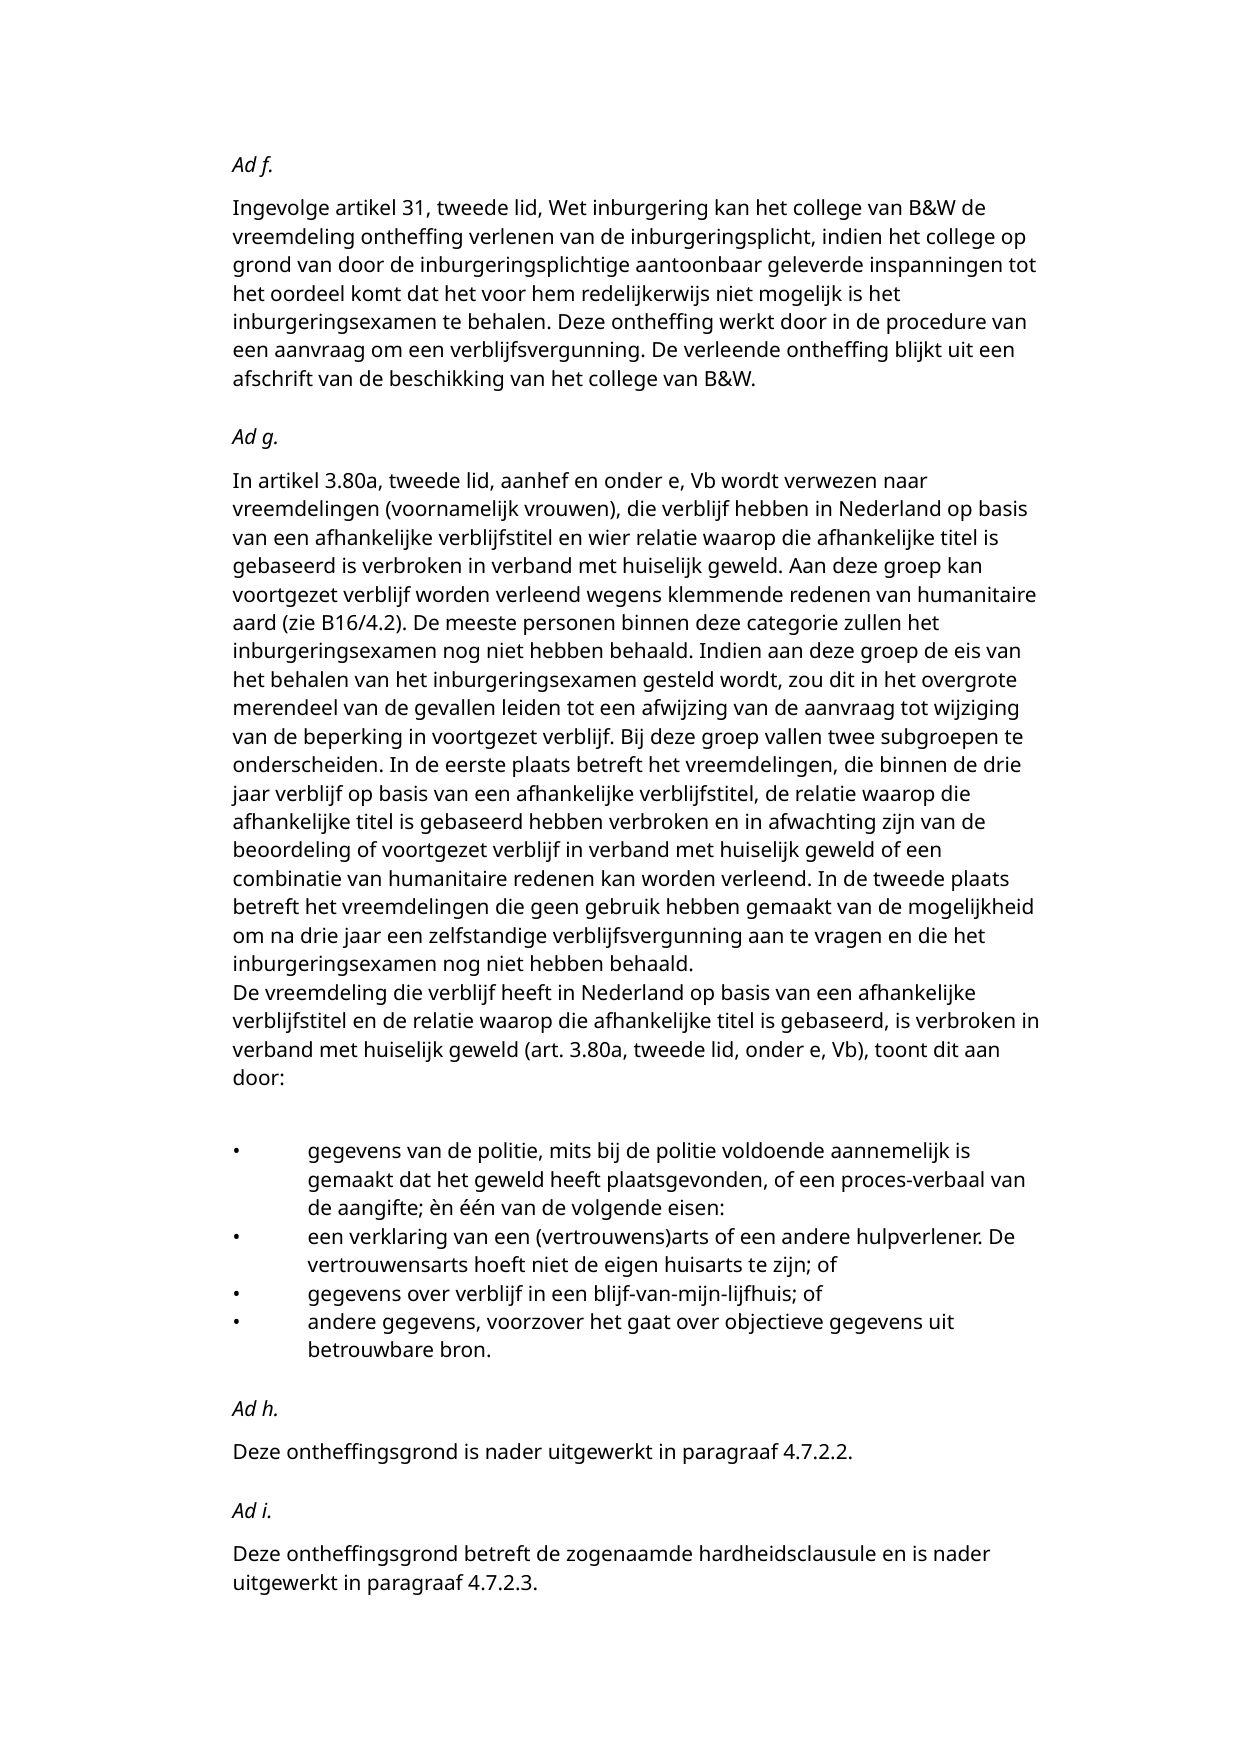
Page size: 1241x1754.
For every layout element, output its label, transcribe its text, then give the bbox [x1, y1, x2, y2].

text In artikel 3.80a, tweede lid, aanhef en onder e, Vb wordt verwezen naar vreemdelingen (voornamelijk vrouwen), die verblijf hebben in Nederland op basis van een afhankelijke verblijfstitel en wier relatie waarop die afhankelijke titel is gebaseerd is verbroken in verband met huiselijk geweld. Aan deze groep kan voortgezet verblijf worden verleend wegens klemmende redenen van humanitaire aard (zie B16/4.2). De meeste personen binnen deze categorie zullen het inburgeringsexamen nog niet hebben behaald. Indien aan deze groep de eis van het behalen van het inburgeringsexamen gesteld wordt, zou dit in het overgrote merendeel van de gevallen leiden tot een afwijzing van de aanvraag tot wijziging van de beperking in voortgezet verblijf. Bij deze groep vallen twee subgroepen te onderscheiden. In de eerste plaats betreft het vreemdelingen, die binnen de drie jaar verblijf op basis van een afhankelijke verblijfstitel, de relatie waarop die afhankelijke titel is gebaseerd hebben verbroken en in afwachting zijn van de beoordeling of voortgezet verblijf in verband met huiselijk geweld of een combinatie van humanitaire redenen kan worden verleend. In de tweede plaats betreft het vreemdelingen die geen gebruik hebben gemaakt van de mogelijkheid om na drie jaar een zelfstandige verblijfsvergunning aan te vragen en die het inburgeringsexamen nog niet hebben behaald. [232, 466, 1053, 978]
text Ingevolge artikel 31, tweede lid, Wet inburgering kan het college van B&W de vreemdeling ontheffing verlenen van de inburgeringsplicht, indien het college op grond van door de inburgeringsplichtige aantoonbaar geleverde inspanningen tot het oordeel komt dat het voor hem redelijkerwijs niet mogelijk is het inburgeringsexamen te behalen. Deze ontheffing werkt door in de procedure van een aanvraag om een verblijfsvergunning. De verleende ontheffing blijkt uit een afschrift van de beschikking van het college van B&W. [232, 193, 1053, 392]
text Ad g. [232, 422, 1053, 451]
text Deze ontheffingsgrond betreft de zogenaamde hardheidsclausule en is nader uitgewerkt in paragraaf 4.7.2.3. [232, 1539, 1053, 1596]
list andere gegevens, voorzover het gaat over objectieve gegevens uit betrouwbare bron. [232, 1307, 1053, 1364]
list gegevens over verblijf in een blijf-van-mijn-lijfhuis; of [232, 1279, 1053, 1307]
text Deze ontheffingsgrond is nader uitgewerkt in paragraaf 4.7.2.2. [232, 1437, 1053, 1466]
text De vreemdeling die verblijf heeft in Nederland op basis van een afhankelijke verblijfstitel en de relatie waarop die afhankelijke titel is gebaseerd, is verbroken in verband met huiselijk geweld (art. 3.80a, tweede lid, onder e, Vb), toont dit aan door: [232, 978, 1053, 1092]
list een verklaring van een (vertrouwens)arts of een andere hulpverlener. De vertrouwensarts hoeft niet de eigen huisarts te zijn; of [232, 1222, 1053, 1279]
text Ad f. [232, 150, 1053, 178]
list gegevens van de politie, mits bij de politie voldoende aannemelijk is gemaakt dat het geweld heeft plaatsgevonden, of een proces-verbaal van de aangifte; èn één van de volgende eisen: [232, 1137, 1053, 1222]
text Ad i. [232, 1496, 1053, 1524]
text Ad h. [232, 1394, 1053, 1422]
